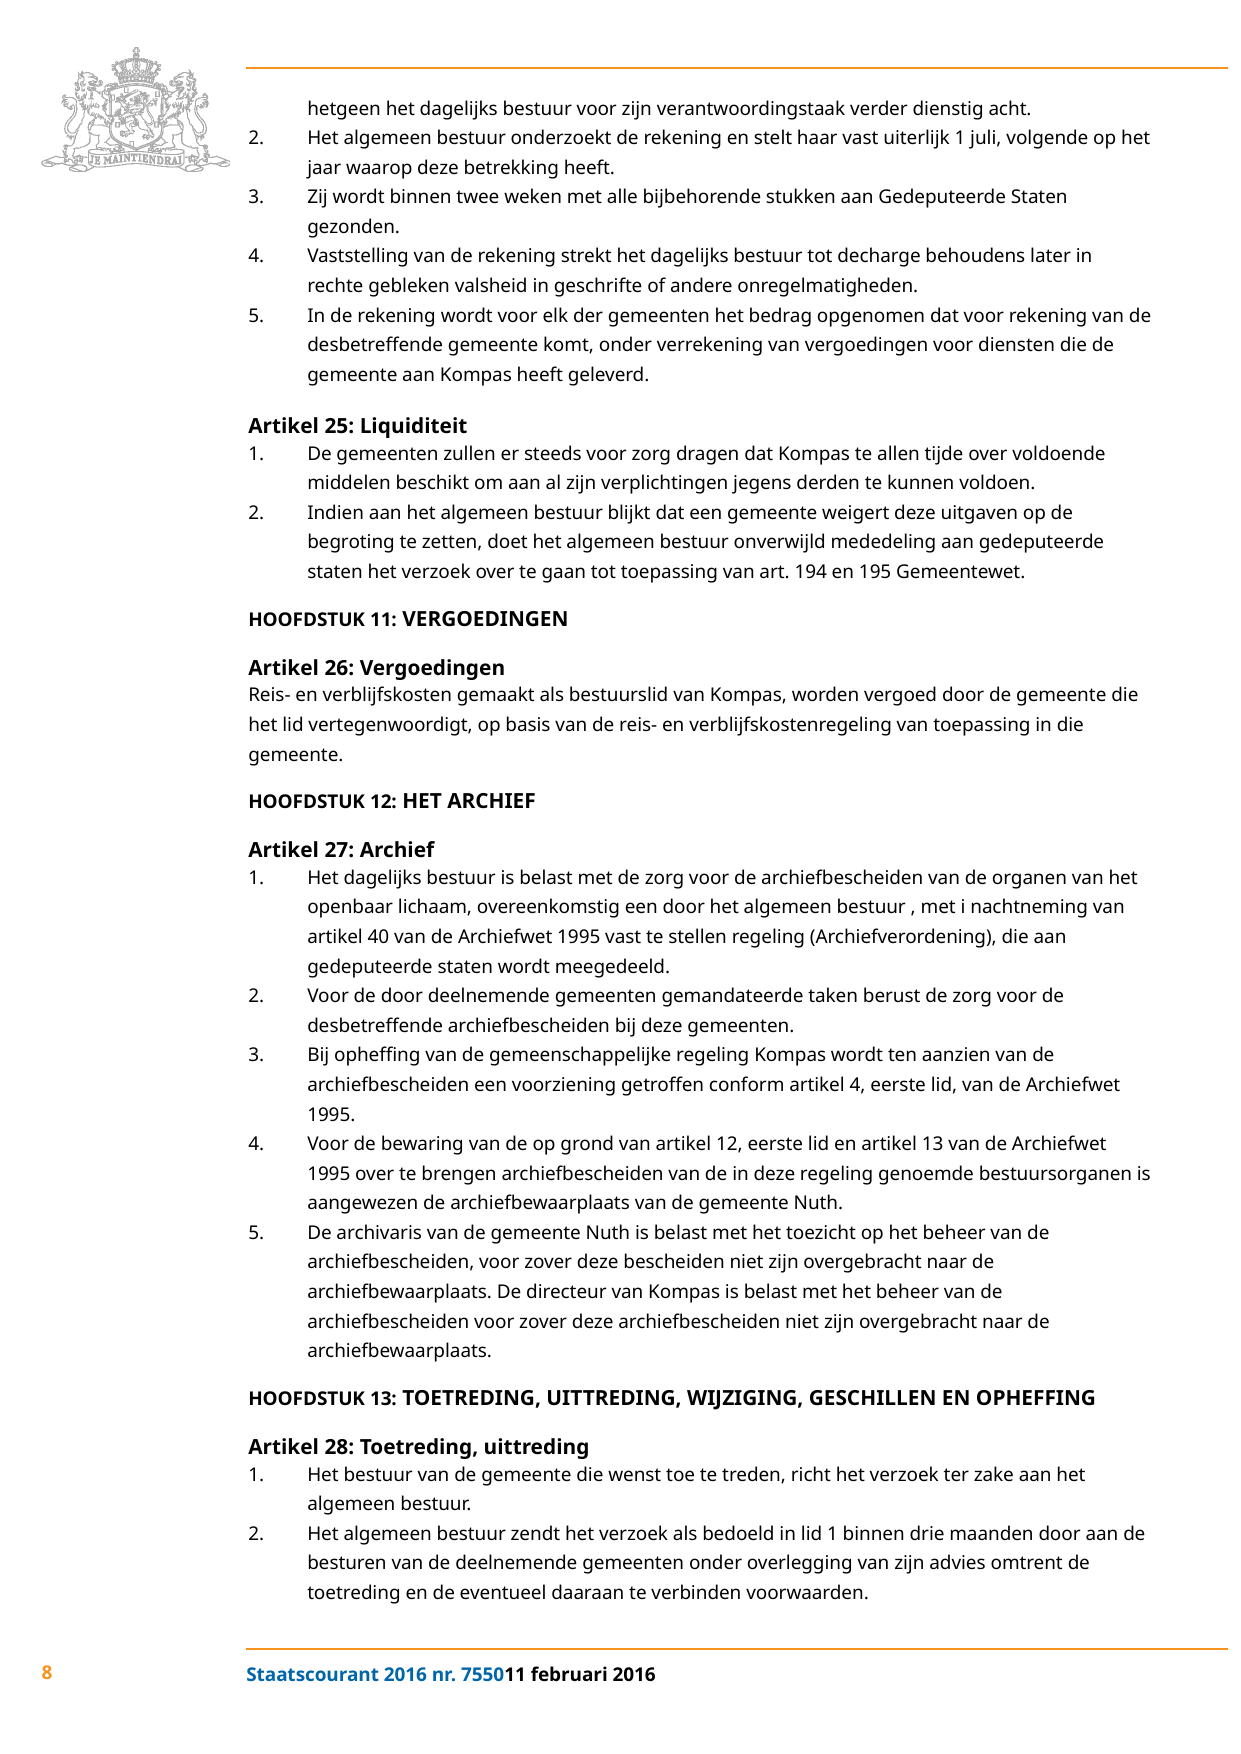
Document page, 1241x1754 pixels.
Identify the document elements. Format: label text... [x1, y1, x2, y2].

list Het bestuur van de gemeente die wenst toe te treden, richt het verzoek ter zake aan het algemeen bestuur. [248, 1461, 1152, 1516]
list Vaststelling van de rekening strekt het dagelijks bestuur tot decharge behoudens later in rechte gebleken valsheid in geschrifte of andere onregelmatigheden. [248, 243, 1152, 298]
list Het algemeen bestuur zendt het verzoek als bedoeld in lid 1 binnen drie maanden door aan de besturen van de deelnemende gemeenten onder overlegging van zijn advies omtrent de toetreding en de eventueel daaraan te verbinden voorwaarden. [248, 1520, 1152, 1605]
text HOOFDSTUK 13: TOETREDING, UITTREDING, WIJZIGING, GESCHILLEN EN OPHEFFING [248, 1383, 1152, 1411]
picture [41, 47, 231, 172]
text Artikel 26: Vergoedingen [248, 653, 1152, 682]
text Artikel 27: Archief [248, 836, 1152, 864]
text Reis- en verblijfskosten gemaakt als bestuurslid van Kompas, worden vergoed door de gemeente die het lid vertegenwoordigt, op basis van de reis- en verblijfskostenregeling van toepassing in die gemeente. [248, 682, 1152, 766]
text Artikel 28: Toetreding, uittreding [248, 1432, 1152, 1461]
list Voor de door deelnemende gemeenten gemandateerde taken berust de zorg voor de desbetreffende archiefbescheiden bij deze gemeenten. [248, 982, 1152, 1038]
list Indien aan het algemeen bestuur blijkt dat een gemeente weigert deze uitgaven op de begroting te zetten, doet het algemeen bestuur onverwijld mededeling aan gedeputeerde staten het verzoek over te gaan tot toepassing van art. 194 en 195 Gemeentewet. [248, 499, 1152, 584]
text HOOFDSTUK 12: HET ARCHIEF [248, 786, 1152, 815]
list Het dagelijks bestuur is belast met de zorg voor de archiefbescheiden van de organen van het openbaar lichaam, overeenkomstig een door het algemeen bestuur , met i nachtneming van artikel 40 van de Archiefwet 1995 vast te stellen regeling (Archiefverordening), die aan gedeputeerde staten wordt meegedeeld. [248, 864, 1152, 978]
list Voor de bewaring van de op grond van artikel 12, eerste lid en artikel 13 van de Archiefwet 1995 over te brengen archiefbescheiden van de in deze regeling genoemde bestuursorganen is aangewezen de archiefbewaarplaats van de gemeente Nuth. [248, 1130, 1152, 1215]
list hetgeen het dagelijks bestuur voor zijn verantwoordingstaak verder dienstig acht. [248, 95, 1152, 121]
list De gemeenten zullen er steeds voor zorg dragen dat Kompas te allen tijde over voldoende middelen beschikt om aan al zijn verplichtingen jegens derden te kunnen voldoen. [248, 440, 1152, 495]
text Artikel 25: Liquiditeit [248, 411, 1152, 440]
list Bij opheffing van de gemeenschappelijke regeling Kompas wordt ten aanzien van de archiefbescheiden een voorziening getroffen conform artikel 4, eerste lid, van de Archiefwet 1995. [248, 1042, 1152, 1126]
list De archivaris van de gemeente Nuth is belast met het toezicht op het beheer van de archiefbescheiden, voor zover deze bescheiden niet zijn overgebracht naar de archiefbewaarplaats. De directeur van Kompas is belast met het beheer van de archiefbescheiden voor zover deze archiefbescheiden niet zijn overgebracht naar de archiefbewaarplaats. [248, 1219, 1152, 1363]
list In de rekening wordt voor elk der gemeenten het bedrag opgenomen dat voor rekening van de desbetreffende gemeente komt, onder verrekening van vergoedingen voor diensten die de gemeente aan Kompas heeft geleverd. [248, 302, 1152, 387]
list Zij wordt binnen twee weken met alle bijbehorende stukken aan Gedeputeerde Staten gezonden. [248, 183, 1152, 239]
list Het algemeen bestuur onderzoekt de rekening en stelt haar vast uiterlijk 1 juli, volgende op het jaar waarop deze betrekking heeft. [248, 124, 1152, 180]
text HOOFDSTUK 11: VERGOEDINGEN [248, 604, 1152, 632]
